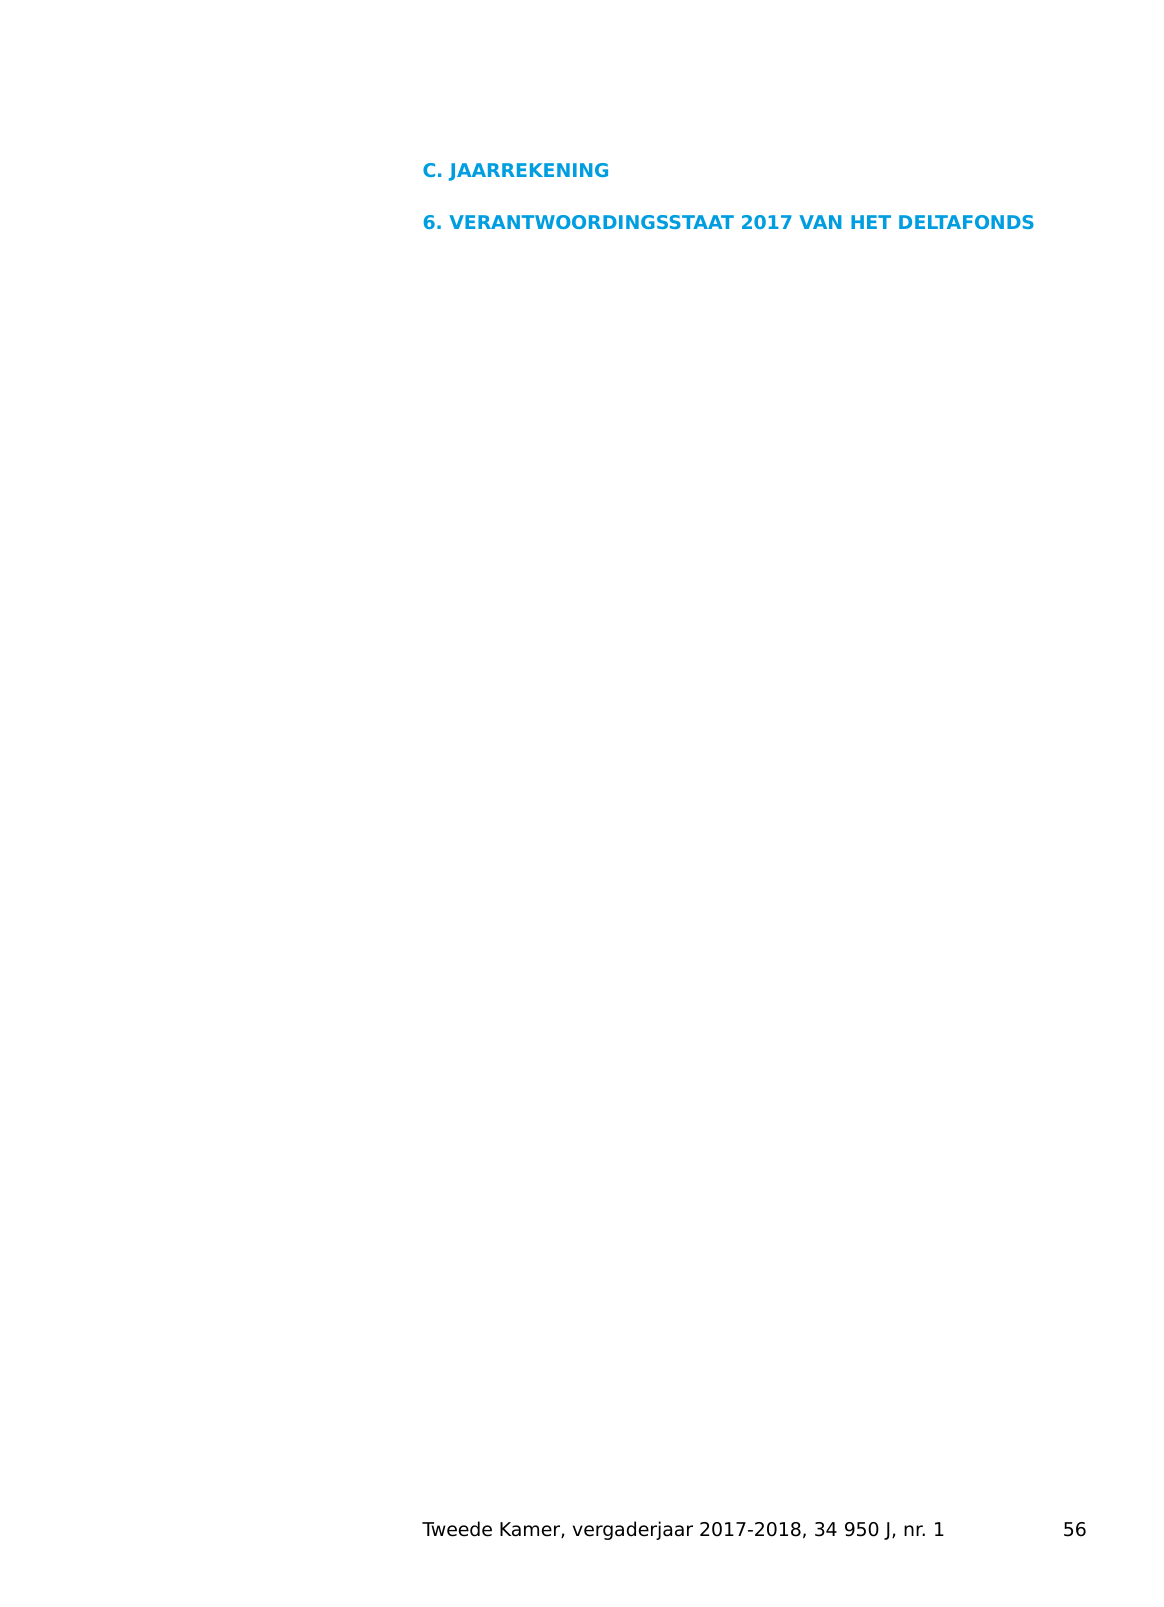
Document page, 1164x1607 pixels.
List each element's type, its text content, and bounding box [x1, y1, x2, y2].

subtitle 6. VERANTWOORDINGSSTAAT 2017 VAN HET DELTAFONDS [422, 212, 1087, 234]
subtitle C. JAARREKENING [422, 160, 1087, 182]
